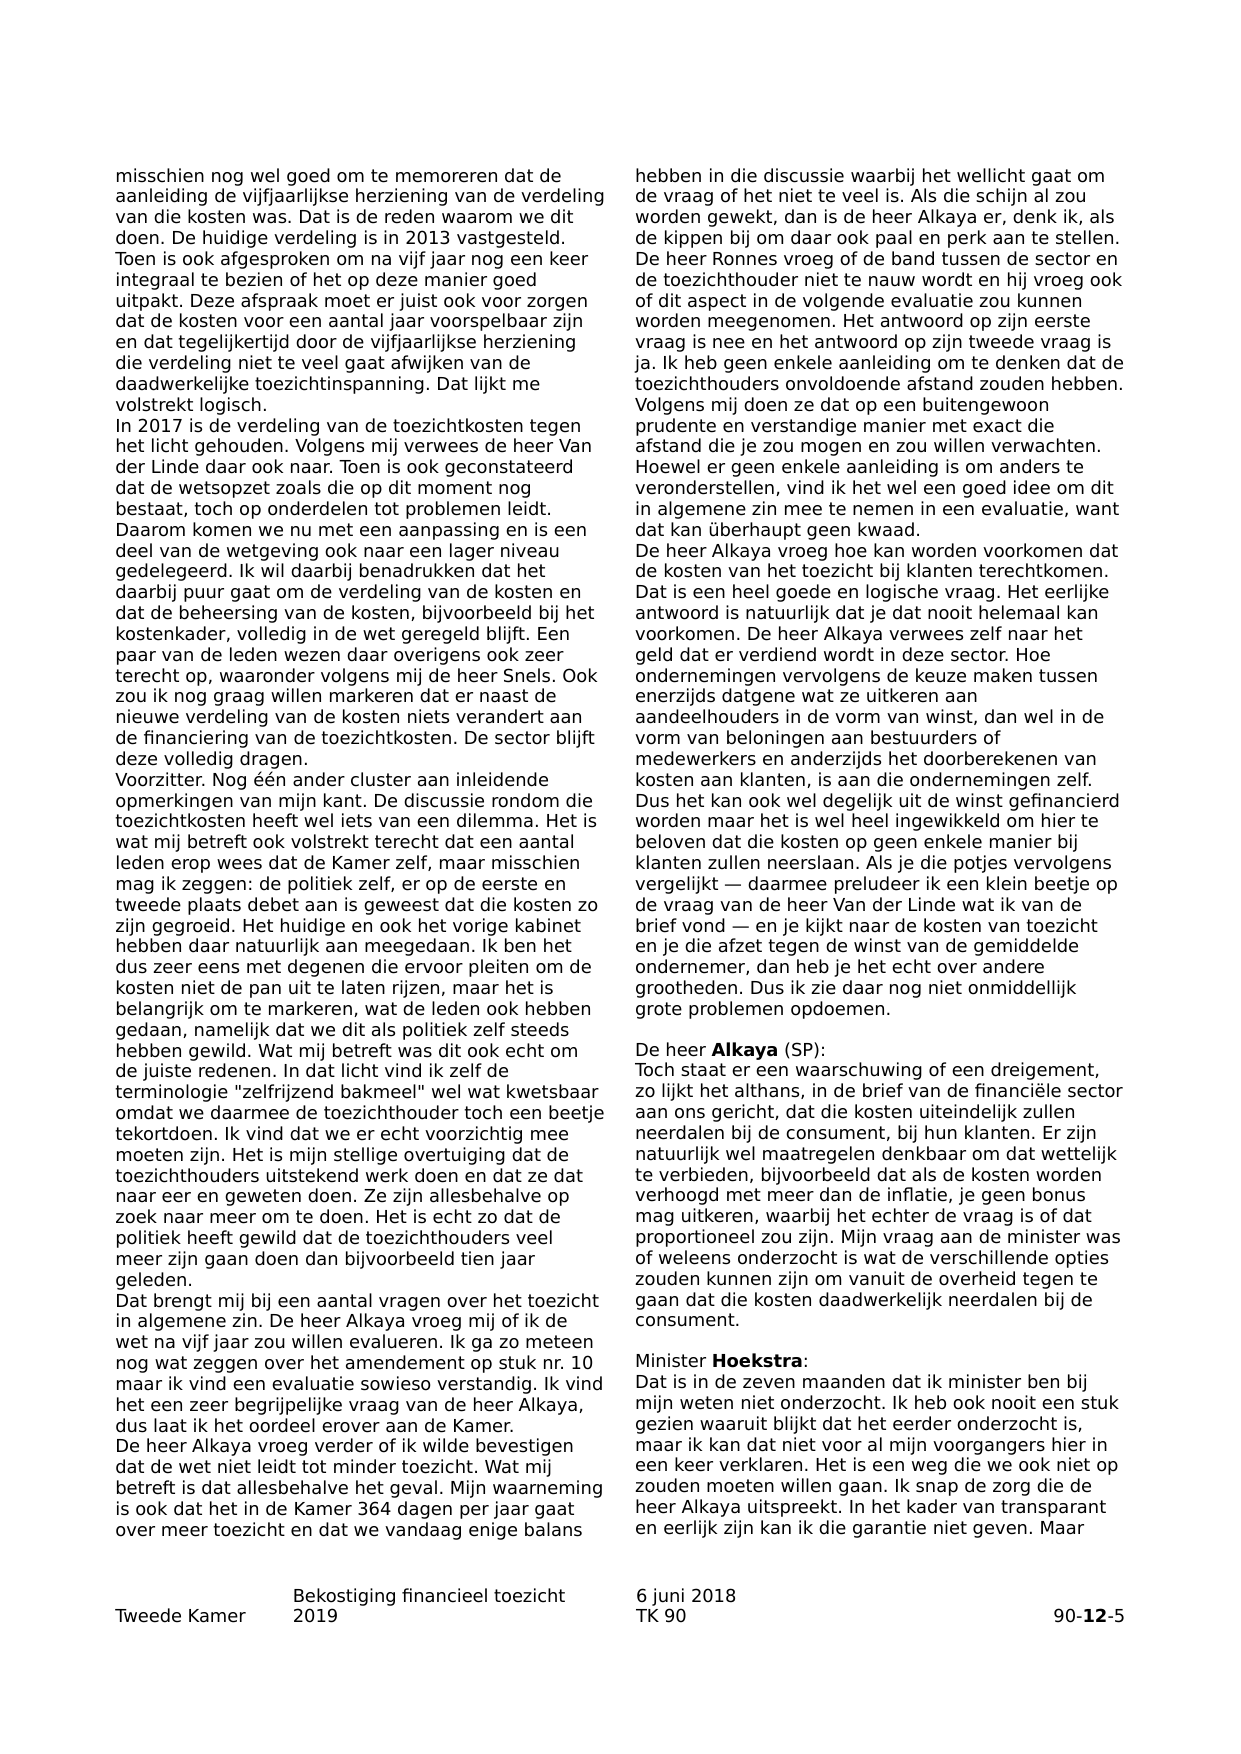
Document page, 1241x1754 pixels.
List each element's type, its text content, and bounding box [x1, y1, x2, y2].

text Minister Hoekstra: [635, 1351, 1125, 1372]
text Voorzitter. Nog één ander cluster aan inleidende opmerkingen van mijn kant. De discussie rondom die toezichtkosten heeft wel iets van een dilemma. Het is wat mij betreft ook volstrekt terecht dat een aantal leden erop wees dat de Kamer zelf, maar misschien mag ik zeggen: de politiek zelf, er op de eerste en tweede plaats debet aan is geweest dat die kosten zo zijn gegroeid. Het huidige en ook het vorige kabinet hebben daar natuurlijk aan meegedaan. Ik ben het dus zeer eens met degenen die ervoor pleiten om de kosten niet de pan uit te laten rijzen, maar het is belangrijk om te markeren, wat de leden ook hebben gedaan, namelijk dat we dit als politiek zelf steeds hebben gewild. Wat mij betreft was dit ook echt om de juiste redenen. In dat licht vind ik zelf de terminologie "zelfrijzend bakmeel" wel wat kwetsbaar omdat we daarmee de toezichthouder toch een beetje tekortdoen. Ik vind dat we er echt voorzichtig mee moeten zijn. Het is mijn stellige overtuiging dat de toezichthouders uitstekend werk doen en dat ze dat naar eer en geweten doen. Ze zijn allesbehalve op zoek naar meer om te doen. Het is echt zo dat de politiek heeft gewild dat de toezichthouders veel meer zijn gaan doen dan bijvoorbeeld tien jaar geleden. [115, 769, 605, 1290]
text hebben in die discussie waarbij het wellicht gaat om de vraag of het niet te veel is. Als die schijn al zou worden gewekt, dan is de heer Alkaya er, denk ik, als de kippen bij om daar ook paal en perk aan te stellen. [635, 165, 1125, 249]
text Toch staat er een waarschuwing of een dreigement, zo lijkt het althans, in de brief van de financiële sector aan ons gericht, dat die kosten uiteindelijk zullen neerdalen bij de consument, bij hun klanten. Er zijn natuurlijk wel maatregelen denkbaar om dat wettelijk te verbieden, bijvoorbeeld dat als de kosten worden verhoogd met meer dan de inflatie, je geen bonus mag uitkeren, waarbij het echter de vraag is of dat proportioneel zou zijn. Mijn vraag aan de minister was of weleens onderzocht is wat de verschillende opties zouden kunnen zijn om vanuit de overheid tegen te gaan dat die kosten daadwerkelijk neerdalen bij de consument. [635, 1060, 1125, 1331]
text misschien nog wel goed om te memoreren dat de aanleiding de vijfjaarlijkse herziening van de verdeling van die kosten was. Dat is de reden waarom we dit doen. De huidige verdeling is in 2013 vastgesteld. Toen is ook afgesproken om na vijf jaar nog een keer integraal te bezien of het op deze manier goed uitpakt. Deze afspraak moet er juist ook voor zorgen dat de kosten voor een aantal jaar voorspelbaar zijn en dat tegelijkertijd door de vijfjaarlijkse herziening die verdeling niet te veel gaat afwijken van de daadwerkelijke toezichtinspanning. Dat lijkt me volstrekt logisch. [115, 165, 605, 415]
text De heer Alkaya vroeg hoe kan worden voorkomen dat de kosten van het toezicht bij klanten terechtkomen. Dat is een heel goede en logische vraag. Het eerlijke antwoord is natuurlijk dat je dat nooit helemaal kan voorkomen. De heer Alkaya verwees zelf naar het geld dat er verdiend wordt in deze sector. Hoe ondernemingen vervolgens de keuze maken tussen enerzijds datgene wat ze uitkeren aan aandeelhouders in de vorm van winst, dan wel in de vorm van beloningen aan bestuurders of medewerkers en anderzijds het doorberekenen van kosten aan klanten, is aan die ondernemingen zelf. Dus het kan ook wel degelijk uit de winst gefinancierd worden maar het is wel heel ingewikkeld om hier te beloven dat die kosten op geen enkele manier bij klanten zullen neerslaan. Als je die potjes vervolgens vergelijkt — daarmee preludeer ik een klein beetje op de vraag van de heer Van der Linde wat ik van de brief vond — en je kijkt naar de kosten van toezicht en je die afzet tegen de winst van de gemiddelde ondernemer, dan heb je het echt over andere grootheden. Dus ik zie daar nog niet onmiddellijk grote problemen opdoemen. [635, 540, 1125, 1019]
text De heer Ronnes vroeg of de band tussen de sector en de toezichthouder niet te nauw wordt en hij vroeg ook of dit aspect in de volgende evaluatie zou kunnen worden meegenomen. Het antwoord op zijn eerste vraag is nee en het antwoord op zijn tweede vraag is ja. Ik heb geen enkele aanleiding om te denken dat de toezichthouders onvoldoende afstand zouden hebben. Volgens mij doen ze dat op een buitengewoon prudente en verstandige manier met exact die afstand die je zou mogen en zou willen verwachten. Hoewel er geen enkele aanleiding is om anders te veronderstellen, vind ik het wel een goed idee om dit in algemene zin mee te nemen in een evaluatie, want dat kan überhaupt geen kwaad. [635, 249, 1125, 540]
text In 2017 is de verdeling van de toezichtkosten tegen het licht gehouden. Volgens mij verwees de heer Van der Linde daar ook naar. Toen is ook geconstateerd dat de wetsopzet zoals die op dit moment nog bestaat, toch op onderdelen tot problemen leidt. Daarom komen we nu met een aanpassing en is een deel van de wetgeving ook naar een lager niveau gedelegeerd. Ik wil daarbij benadrukken dat het daarbij puur gaat om de verdeling van de kosten en dat de beheersing van de kosten, bijvoorbeeld bij het kostenkader, volledig in de wet geregeld blijft. Een paar van de leden wezen daar overigens ook zeer terecht op, waaronder volgens mij de heer Snels. Ook zou ik nog graag willen markeren dat er naast de nieuwe verdeling van de kosten niets verandert aan de financiering van de toezichtkosten. De sector blijft deze volledig dragen. [115, 415, 605, 769]
text De heer Alkaya (SP): [635, 1039, 1125, 1060]
text De heer Alkaya vroeg verder of ik wilde bevestigen dat de wet niet leidt tot minder toezicht. Wat mij betreft is dat allesbehalve het geval. Mijn waarneming is ook dat het in de Kamer 364 dagen per jaar gaat over meer toezicht en dat we vandaag enige balans [115, 1436, 605, 1540]
text Dat is in de zeven maanden dat ik minister ben bij mijn weten niet onderzocht. Ik heb ook nooit een stuk gezien waaruit blijkt dat het eerder onderzocht is, maar ik kan dat niet voor al mijn voorgangers hier in een keer verklaren. Het is een weg die we ook niet op zouden moeten willen gaan. Ik snap de zorg die de heer Alkaya uitspreekt. In het kader van transparant en eerlijk zijn kan ik die garantie niet geven. Maar [635, 1372, 1125, 1538]
text Dat brengt mij bij een aantal vragen over het toezicht in algemene zin. De heer Alkaya vroeg mij of ik de wet na vijf jaar zou willen evalueren. Ik ga zo meteen nog wat zeggen over het amendement op stuk nr. 10 maar ik vind een evaluatie sowieso verstandig. Ik vind het een zeer begrijpelijke vraag van de heer Alkaya, dus laat ik het oordeel erover aan de Kamer. [115, 1290, 605, 1436]
